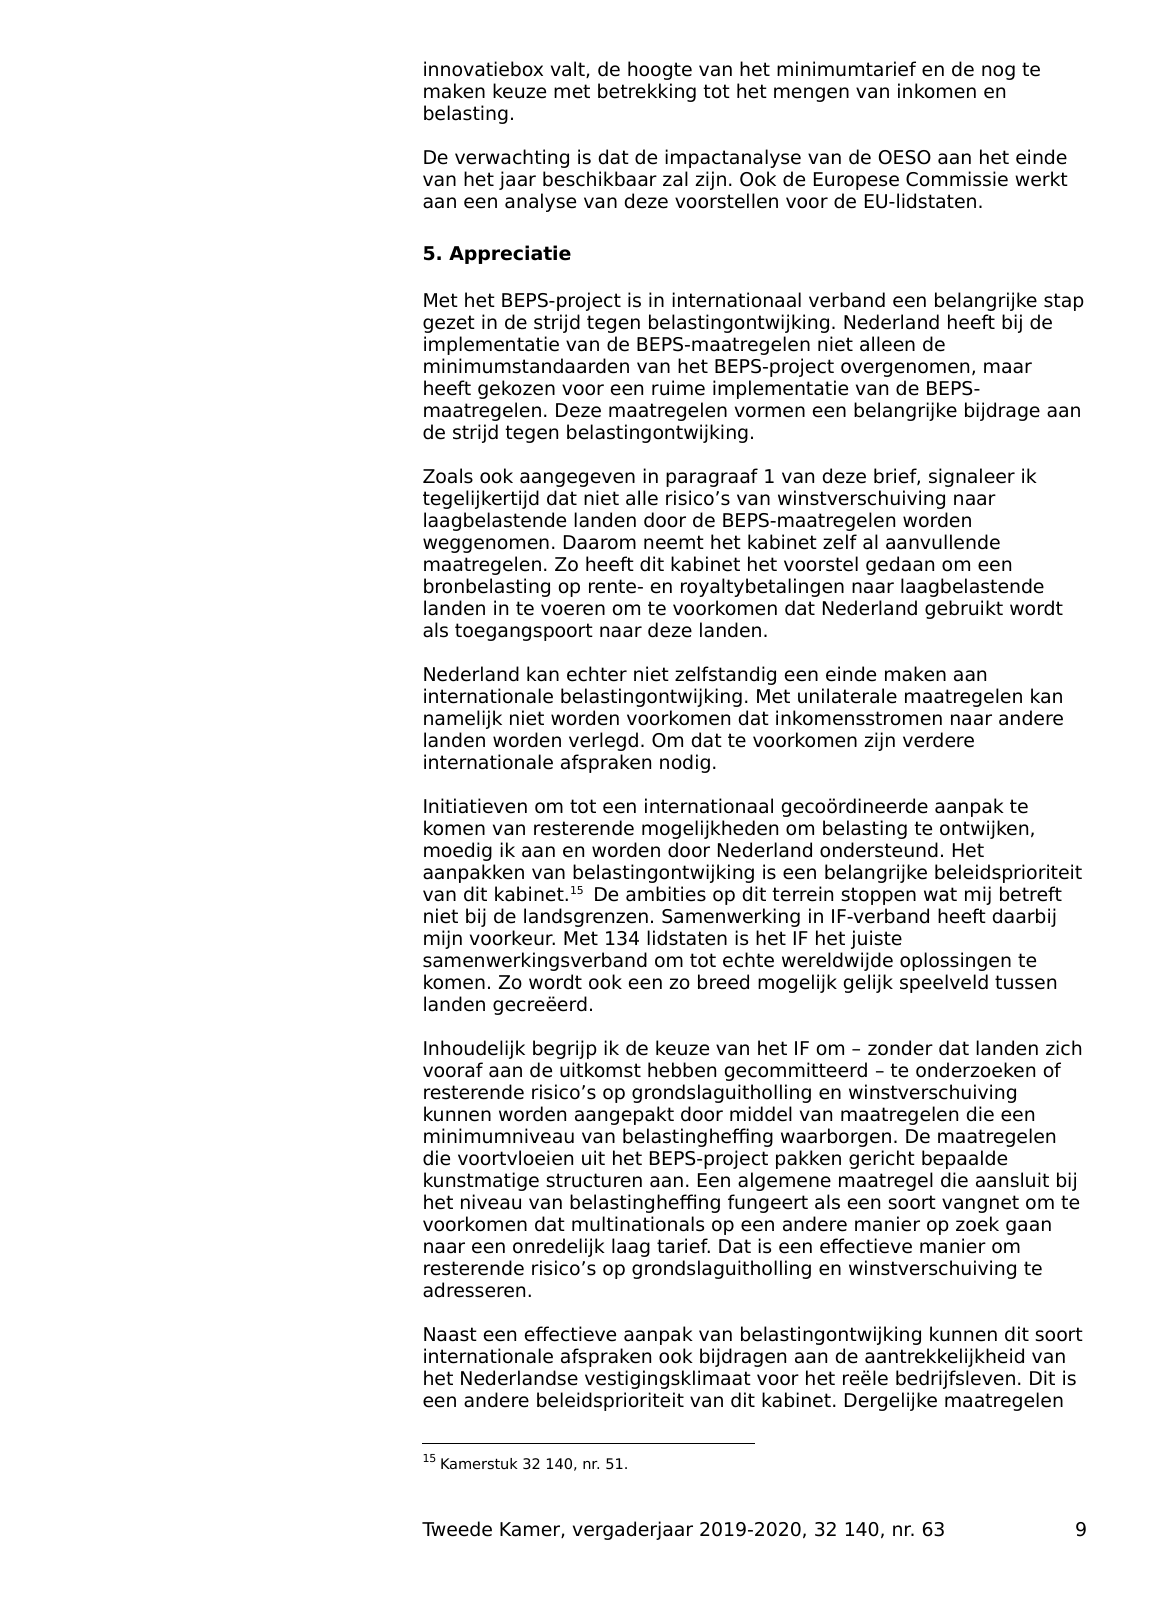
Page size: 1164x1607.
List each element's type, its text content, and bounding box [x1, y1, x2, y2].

text Met het BEPS-project is in internationaal verband een belangrijke stap gezet in de strijd tegen belastingontwijking. Nederland heeft bij de implementatie van de BEPS-maatregelen niet alleen de minimumstandaarden van het BEPS-project overgenomen, maar heeft gekozen voor een ruime implementatie van de BEPS-maatregelen. Deze maatregelen vormen een belangrijke bijdrage aan de strijd tegen belastingontwijking. [422, 290, 1087, 444]
text Inhoudelijk begrijp ik de keuze van het IF om – zonder dat landen zich vooraf aan de uitkomst hebben gecommitteerd – te onderzoeken of resterende risico’s op grondslaguitholling en winstverschuiving kunnen worden aangepakt door middel van maatregelen die een minimumniveau van belastingheffing waarborgen. De maatregelen die voortvloeien uit het BEPS-project pakken gericht bepaalde kunstmatige structuren aan. Een algemene maatregel die aansluit bij het niveau van belastingheffing fungeert als een soort vangnet om te voorkomen dat multinationals op een andere manier op zoek gaan naar een onredelijk laag tarief. Dat is een effectieve manier om resterende risico’s op grondslaguitholling en winstverschuiving te adresseren. [422, 1038, 1087, 1302]
text Naast een effectieve aanpak van belastingontwijking kunnen dit soort internationale afspraken ook bijdragen aan de aantrekkelijkheid van het Nederlandse vestigingsklimaat voor het reële bedrijfsleven. Dit is een andere beleidsprioriteit van dit kabinet. Dergelijke maatregelen [422, 1324, 1087, 1412]
text De verwachting is dat de impactanalyse van de OESO aan het einde van het jaar beschikbaar zal zijn. Ook de Europese Commissie werkt aan een analyse van deze voorstellen voor de EU-lidstaten. [422, 147, 1087, 213]
text Zoals ook aangegeven in paragraaf 1 van deze brief, signaleer ik tegelijkertijd dat niet alle risico’s van winstverschuiving naar laagbelastende landen door de BEPS-maatregelen worden weggenomen. Daarom neemt het kabinet zelf al aanvullende maatregelen. Zo heeft dit kabinet het voorstel gedaan om een bronbelasting op rente- en royaltybetalingen naar laagbelastende landen in te voeren om te voorkomen dat Nederland gebruikt wordt als toegangspoort naar deze landen. [422, 466, 1087, 642]
subtitle 5. Appreciatie [422, 243, 1087, 265]
text Kamerstuk 32 140, nr. 51. [422, 1452, 1087, 1474]
text Initiatieven om tot een internationaal gecoördineerde aanpak te komen van resterende mogelijkheden om belasting te ontwijken, moedig ik aan en worden door Nederland ondersteund. Het aanpakken van belastingontwijking is een belangrijke beleidsprioriteit van dit kabinet. De ambities op dit terrein stoppen wat mij betreft niet bij de landsgrenzen. Samenwerking in IF-verband heeft daarbij mijn voorkeur. Met 134 lidstaten is het IF het juiste samenwerkingsverband om tot echte wereldwijde oplossingen te komen. Zo wordt ook een zo breed mogelijk gelijk speelveld tussen landen gecreëerd. [422, 796, 1087, 1016]
text Nederland kan echter niet zelfstandig een einde maken aan internationale belastingontwijking. Met unilaterale maatregelen kan namelijk niet worden voorkomen dat inkomensstromen naar andere landen worden verlegd. Om dat te voorkomen zijn verdere internationale afspraken nodig. [422, 664, 1087, 774]
text innovatiebox valt, de hoogte van het minimumtarief en de nog te maken keuze met betrekking tot het mengen van inkomen en belasting. [422, 59, 1087, 125]
